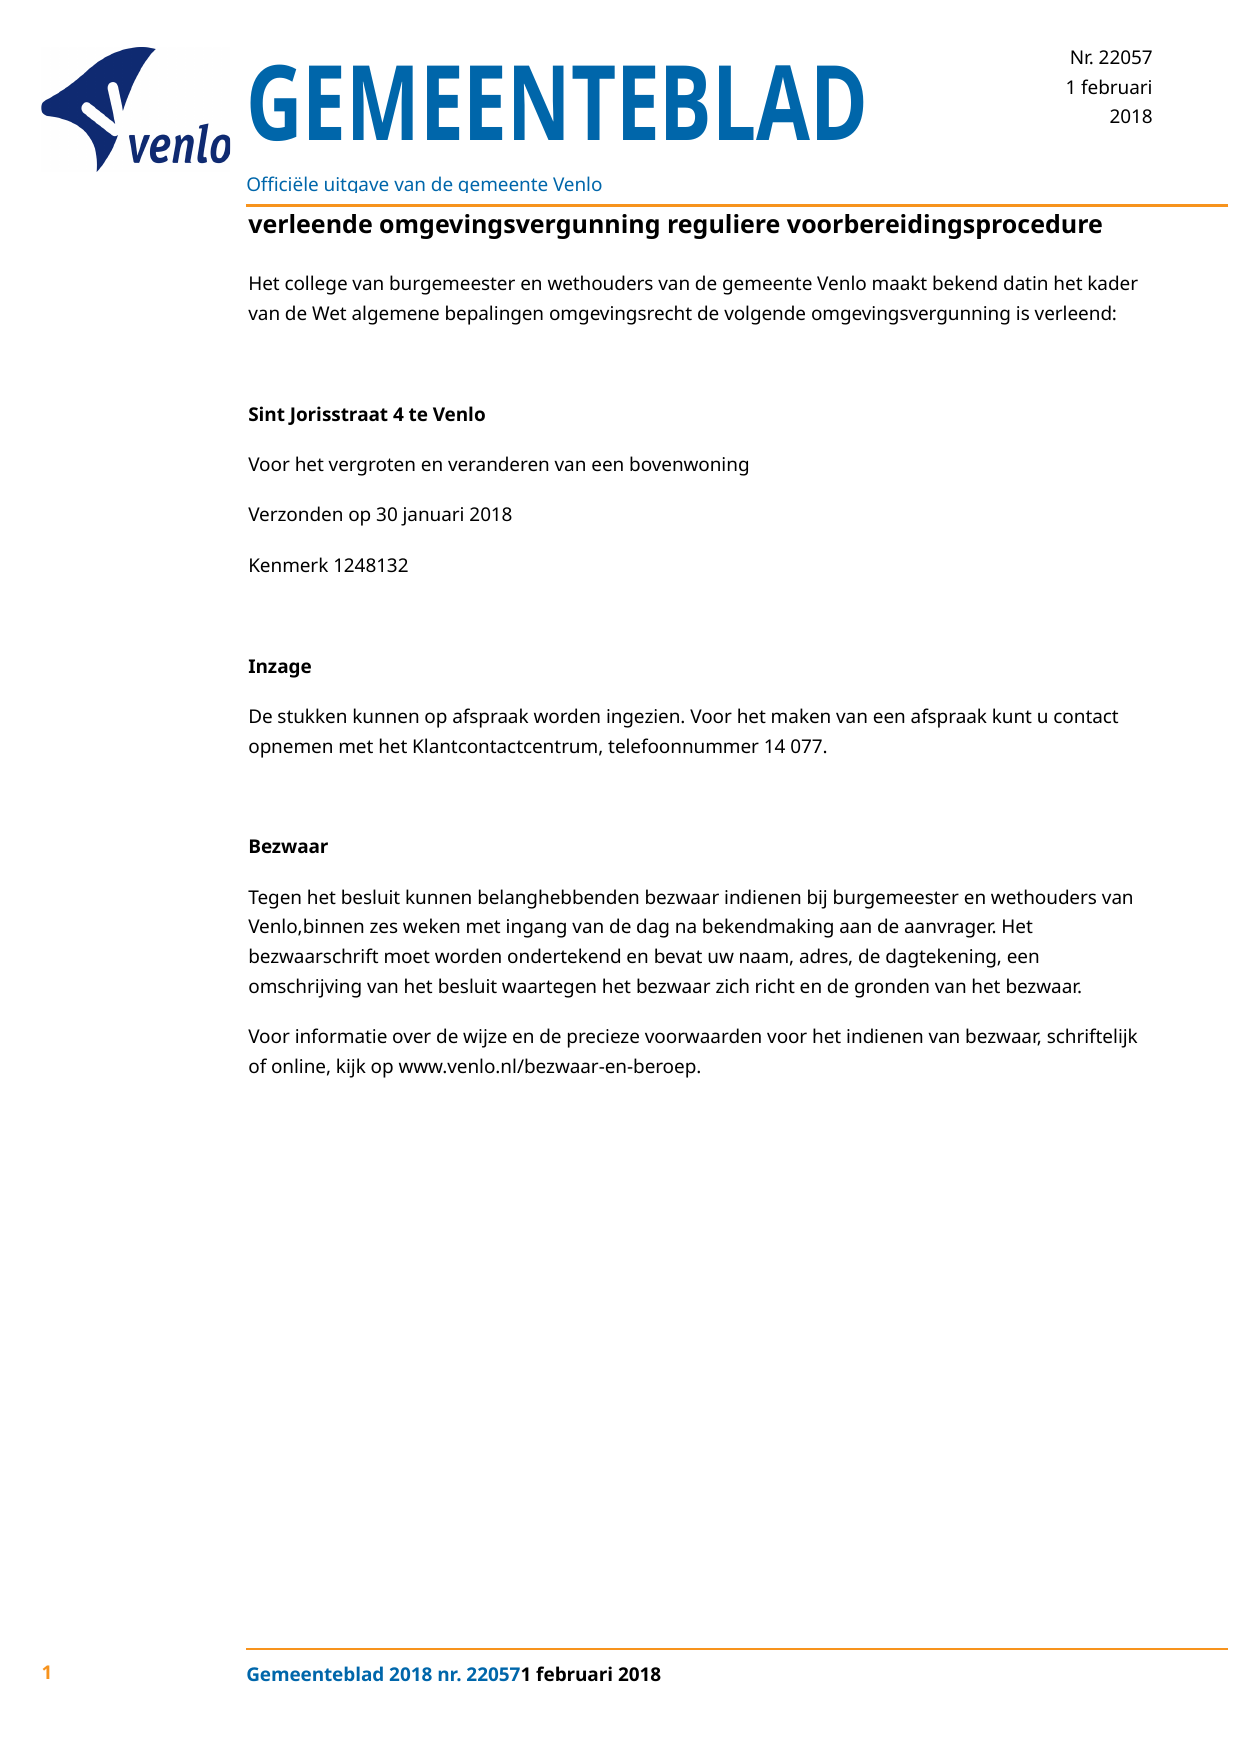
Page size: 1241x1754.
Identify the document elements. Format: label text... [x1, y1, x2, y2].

picture [41, 47, 231, 172]
text Tegen het besluit kunnen belanghebbenden bezwaar indienen bij burgemeester en wethouders van Venlo,binnen zes weken met ingang van de dag na bekendmaking aan de aanvrager. Het bezwaarschrift moet worden ondertekend en bevat uw naam, adres, de dagtekening, een omschrijving van het besluit waartegen het bezwaar zich richt en de gronden van het bezwaar. [248, 884, 1152, 998]
text Sint Jorisstraat 4 te Venlo [248, 401, 1152, 426]
text Inzage [248, 653, 1152, 678]
text Bezwaar [248, 834, 1152, 859]
text Voor informatie over de wijze en de precieze voorwaarden voor het indienen van bezwaar, schriftelijk of online, kijk op www.venlo.nl/bezwaar-en-beroep. [248, 1023, 1152, 1078]
text Kenmerk 1248132 [248, 552, 1152, 578]
text Het college van burgemeester en wethouders van de gemeente Venlo maakt bekend datin het kader van de Wet algemene bepalingen omgevingsrecht de volgende omgevingsvergunning is verleend: [248, 270, 1152, 326]
text Verzonden op 30 januari 2018 [248, 502, 1152, 527]
text Voor het vergroten en veranderen van een bovenwoning [248, 451, 1152, 477]
text De stukken kunnen op afspraak worden ingezien. Voor het maken van een afspraak kunt u contact opnemen met het Klantcontactcentrum, telefoonnummer 14 077. [248, 703, 1152, 758]
text verleende omgevingsvergunning reguliere voorbereidingsprocedure [248, 207, 1152, 241]
